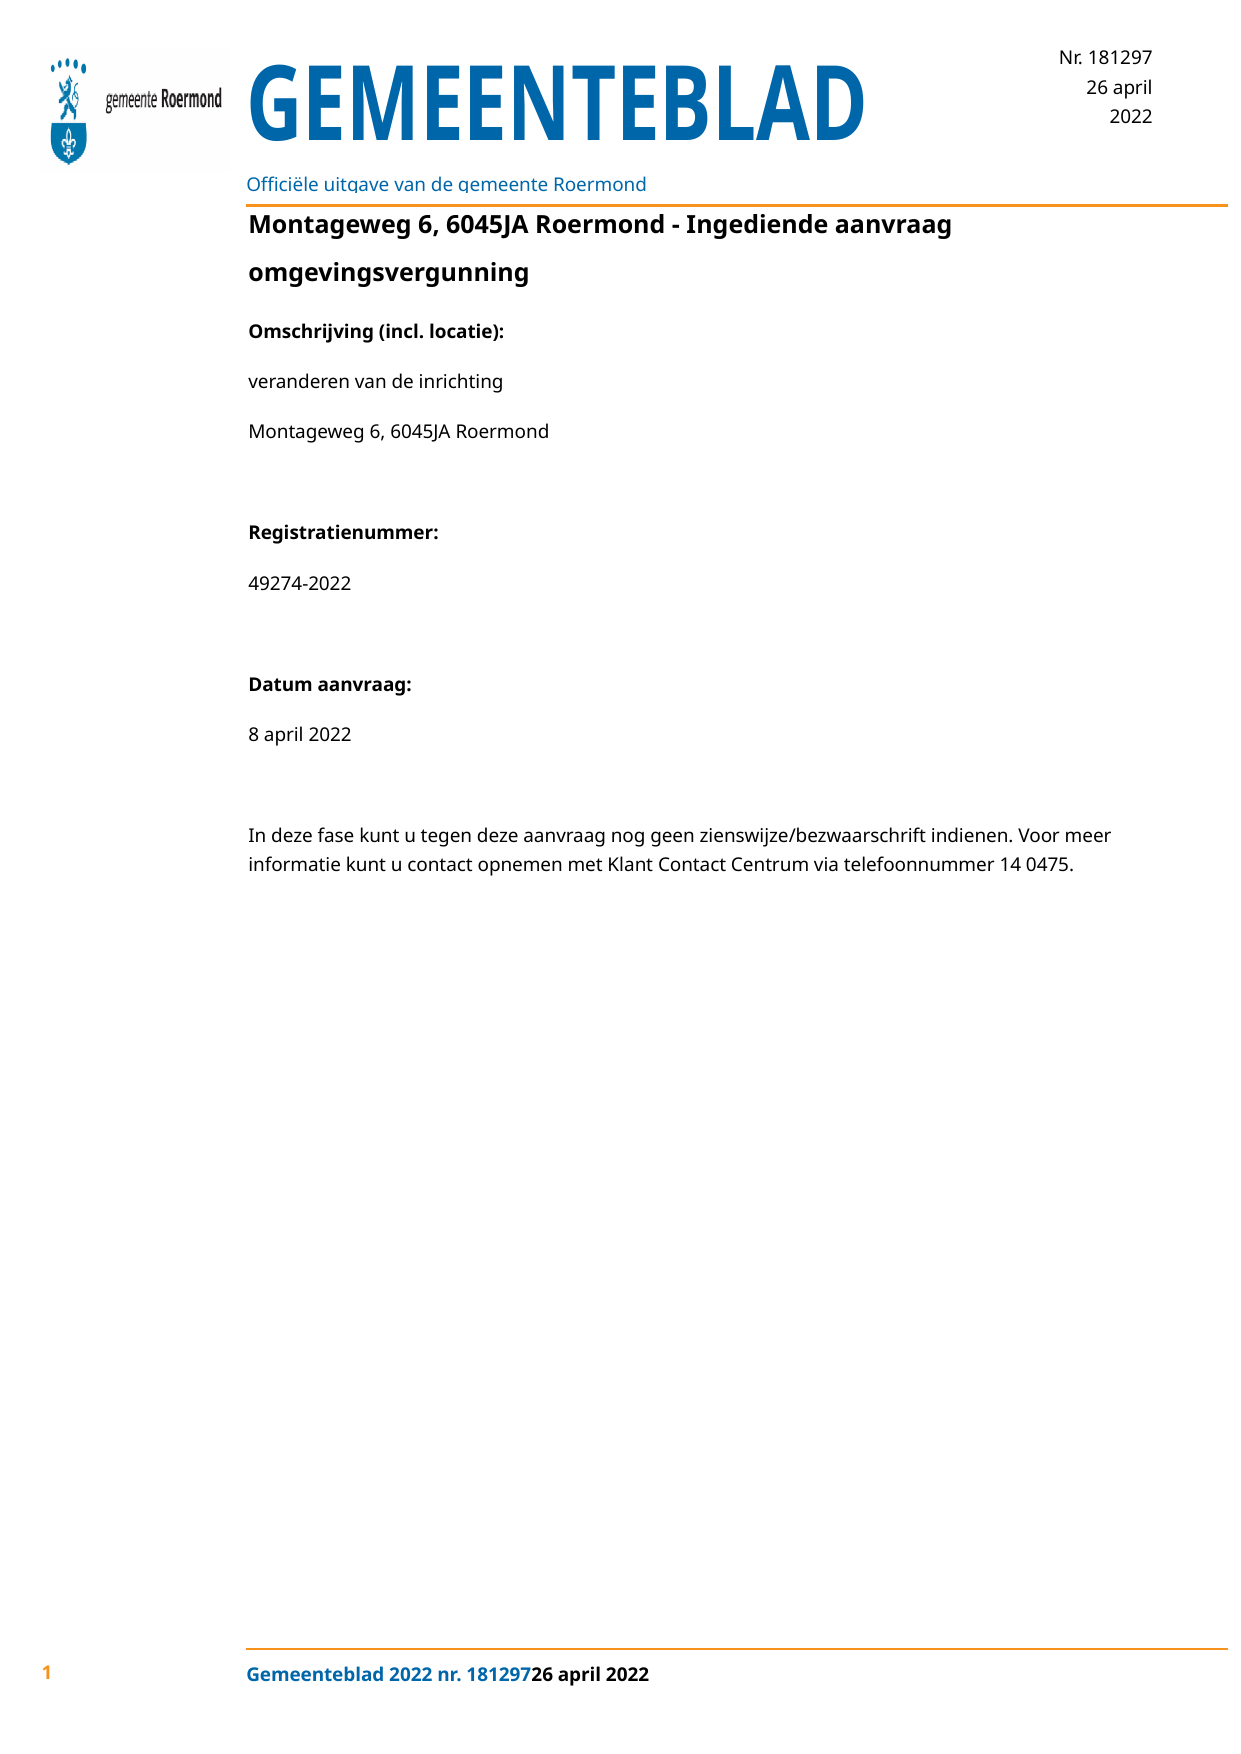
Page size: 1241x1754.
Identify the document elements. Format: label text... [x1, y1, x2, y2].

text 8 april 2022 [248, 721, 1152, 747]
text Registratienummer: [248, 519, 1152, 545]
text 49274-2022 [248, 570, 1152, 596]
picture [41, 47, 231, 172]
text Montageweg 6, 6045JA Roermond - Ingediende aanvraag omgevingsvergunning [248, 207, 1152, 288]
text Omschrijving (incl. locatie): [248, 318, 1152, 344]
text Datum aanvraag: [248, 671, 1152, 697]
text In deze fase kunt u tegen deze aanvraag nog geen zienswijze/bezwaarschrift indienen. Voor meer informatie kunt u contact opnemen met Klant Contact Centrum via telefoonnummer 14 0475. [248, 822, 1152, 877]
text veranderen van de inrichting [248, 368, 1152, 394]
text Montageweg 6, 6045JA Roermond [248, 419, 1152, 444]
